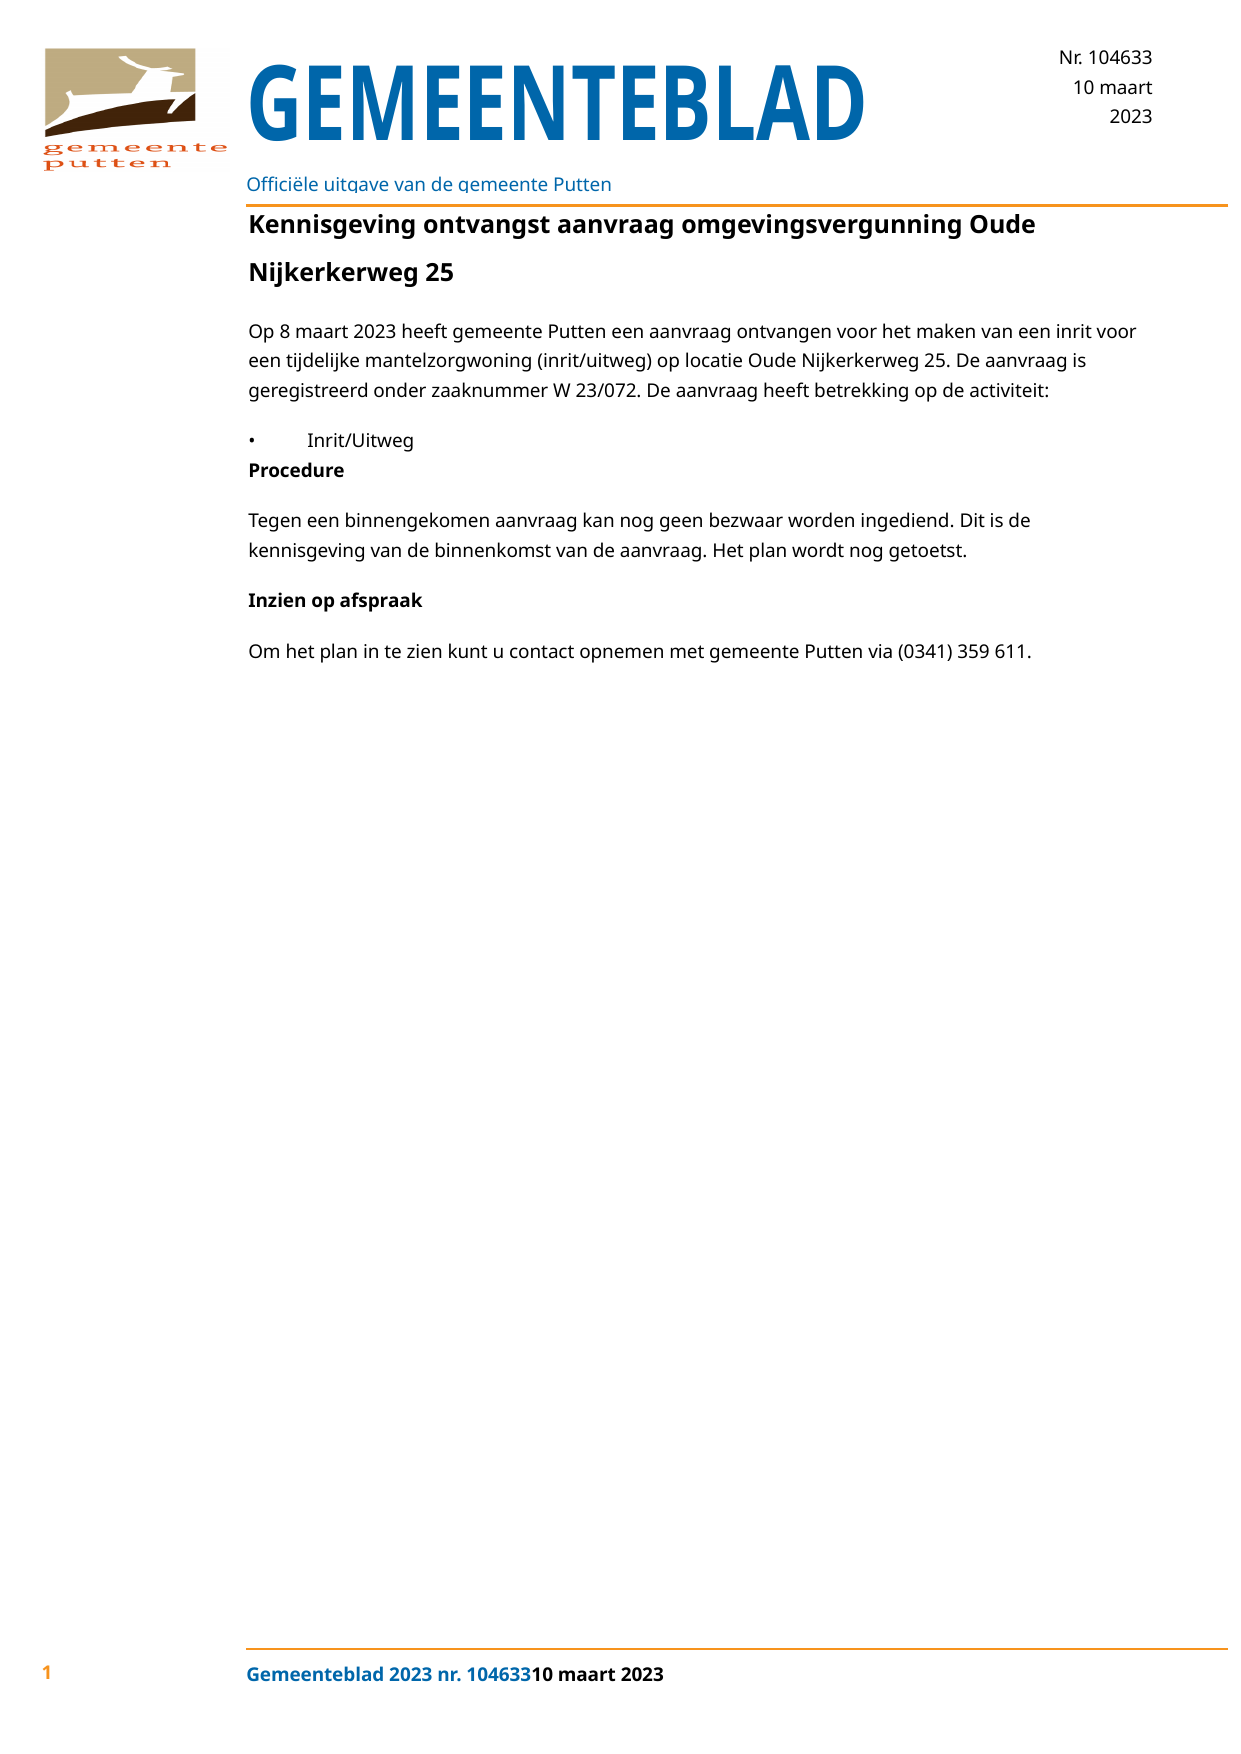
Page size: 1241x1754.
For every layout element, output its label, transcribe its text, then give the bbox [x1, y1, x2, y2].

list Inrit/Uitweg [248, 427, 1152, 453]
text Procedure [248, 457, 1152, 483]
text Kennisgeving ontvangst aanvraag omgevingsvergunning Oude Nijkerkerweg 25 [248, 207, 1152, 288]
picture [41, 47, 231, 172]
text Om het plan in te zien kunt u contact opnemen met gemeente Putten via (0341) 359 611. [248, 638, 1152, 664]
text Inzien op afspraak [248, 587, 1152, 613]
text Op 8 maart 2023 heeft gemeente Putten een aanvraag ontvangen voor het maken van een inrit voor een tijdelijke mantelzorgwoning (inrit/uitweg) op locatie Oude Nijkerkerweg 25. De aanvraag is geregistreerd onder zaaknummer W 23/072. De aanvraag heeft betrekking op de activiteit: [248, 318, 1152, 403]
text Tegen een binnengekomen aanvraag kan nog geen bezwaar worden ingediend. Dit is de kennisgeving van de binnenkomst van de aanvraag. Het plan wordt nog getoetst. [248, 507, 1152, 563]
